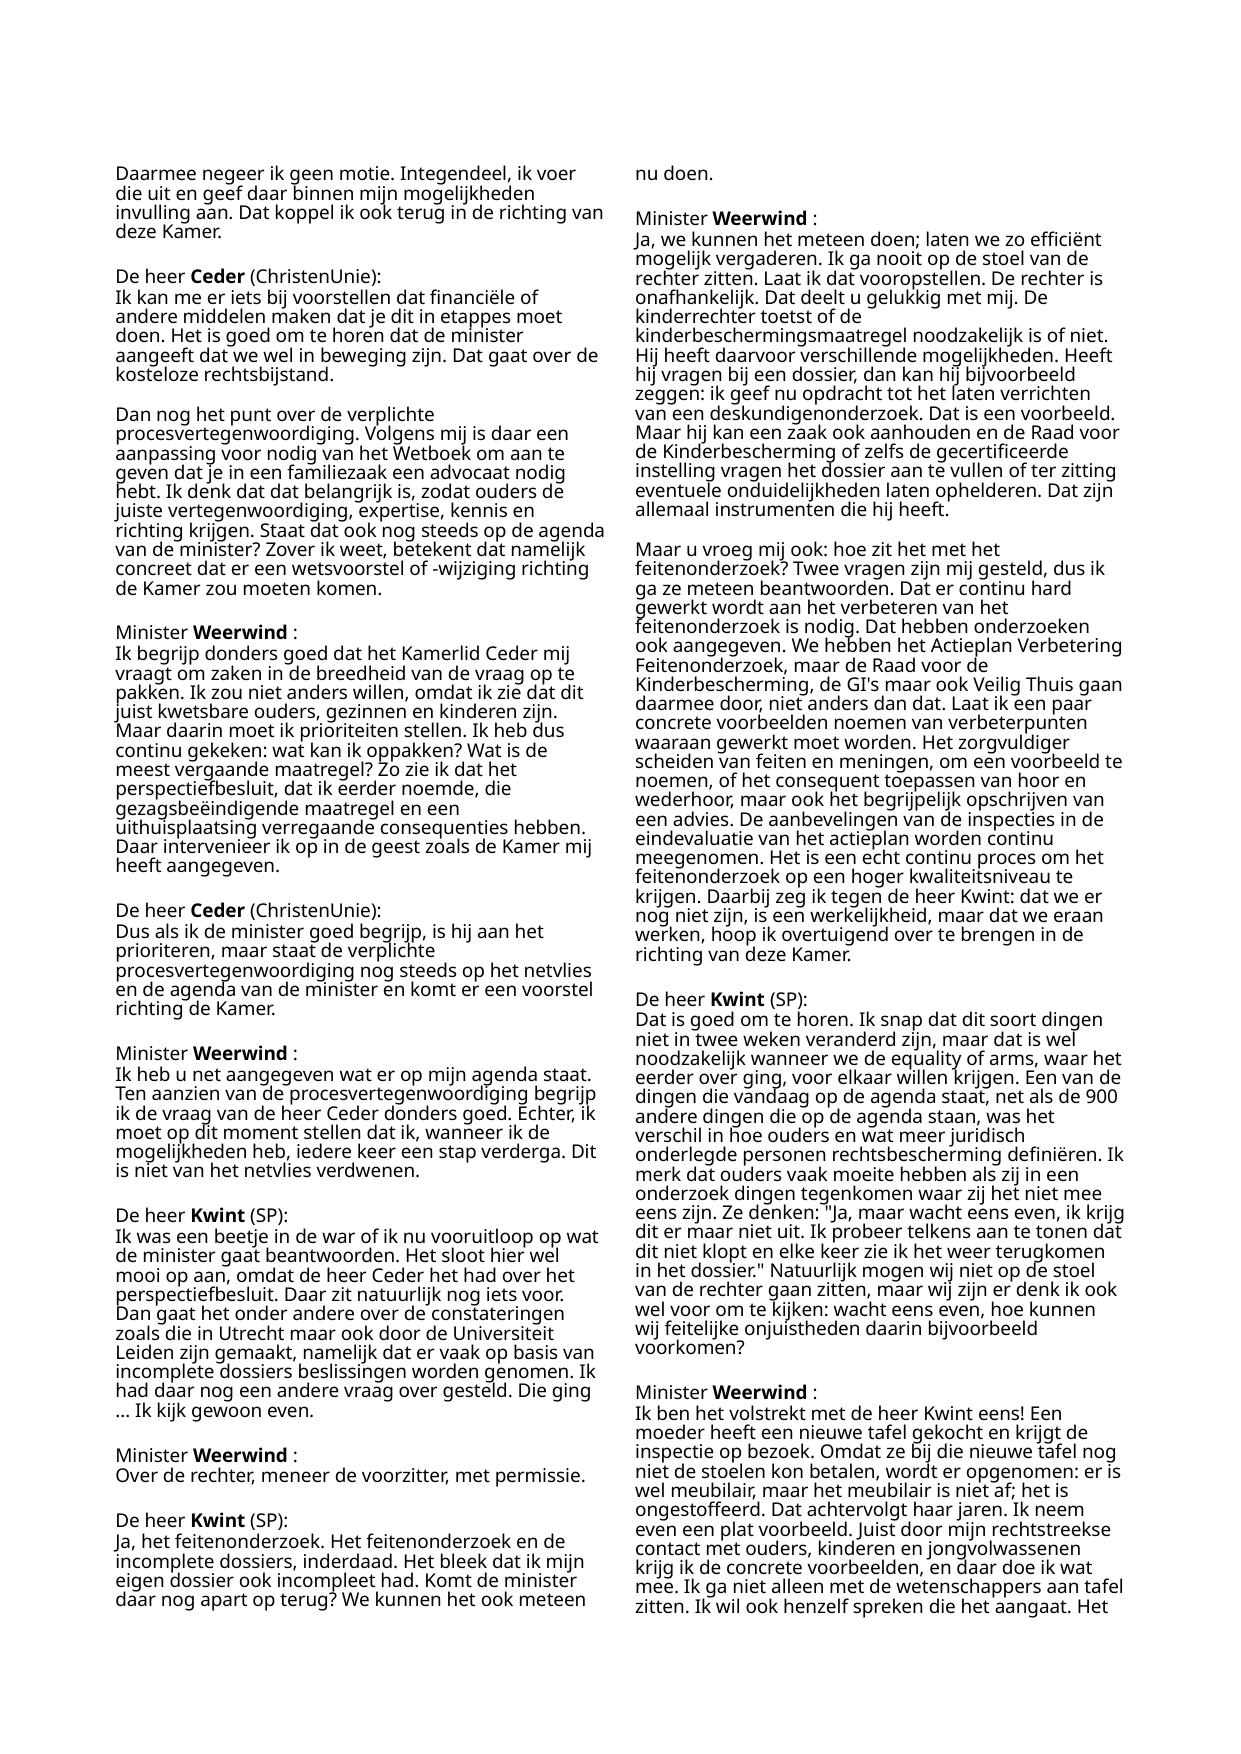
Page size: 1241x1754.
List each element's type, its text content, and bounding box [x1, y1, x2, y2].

text Maar u vroeg mij ook: hoe zit het met het feitenonderzoek? Twee vragen zijn mij gesteld, dus ik ga ze meteen beantwoorden. Dat er continu hard gewerkt wordt aan het verbeteren van het feitenonderzoek is nodig. Dat hebben onderzoeken ook aangegeven. We hebben het Actieplan Verbetering Feitenonderzoek, maar de Raad voor de Kinderbescherming, de GI's maar ook Veilig Thuis gaan daarmee door, niet anders dan dat. Laat ik een paar concrete voorbeelden noemen van verbeterpunten waaraan gewerkt moet worden. Het zorgvuldiger scheiden van feiten en meningen, om een voorbeeld te noemen, of het consequent toepassen van hoor en wederhoor, maar ook het begrijpelijk opschrijven van een advies. De aanbevelingen van de inspecties in de eindevaluatie van het actieplan worden continu meegenomen. Het is een echt continu proces om het feitenonderzoek op een hoger kwaliteitsniveau te krijgen. Daarbij zeg ik tegen de heer Kwint: dat we er nog niet zijn, is een werkelijkheid, maar dat we eraan werken, hoop ik overtuigend over te brengen in de richting van deze Kamer. [635, 541, 1125, 965]
text De heer Ceder (ChristenUnie): [115, 263, 605, 289]
text De heer Kwint (SP): [635, 986, 1125, 1011]
text Dan nog het punt over de verplichte procesvertegenwoordiging. Volgens mij is daar een aanpassing voor nodig van het Wetboek om aan te geven dat je in een familiezaak een advocaat nodig hebt. Ik denk dat dat belangrijk is, zodat ouders de juiste vertegenwoordiging, expertise, kennis en richting krijgen. Staat dat ook nog steeds op de agenda van de minister? Zover ik weet, betekent dat namelijk concreet dat er een wetsvoorstel of -wijziging richting de Kamer zou moeten komen. [115, 406, 605, 599]
text Ik begrijp donders goed dat het Kamerlid Ceder mij vraagt om zaken in de breedheid van de vraag op te pakken. Ik zou niet anders willen, omdat ik zie dat dit juist kwetsbare ouders, gezinnen en kinderen zijn. Maar daarin moet ik prioriteiten stellen. Ik heb dus continu gekeken: wat kan ik oppakken? Wat is de meest vergaande maatregel? Zo zie ik dat het perspectiefbesluit, dat ik eerder noemde, die gezagsbeëindigende maatregel en een uithuisplaatsing verregaande consequenties hebben. Daar intervenieer ik op in de geest zoals de Kamer mij heeft aangegeven. [115, 645, 605, 877]
text Dat is goed om te horen. Ik snap dat dit soort dingen niet in twee weken veranderd zijn, maar dat is wel noodzakelijk wanneer we de equality of arms, waar het eerder over ging, voor elkaar willen krijgen. Een van de dingen die vandaag op de agenda staat, net als de 900 andere dingen die op de agenda staan, was het verschil in hoe ouders en wat meer juridisch onderlegde personen rechtsbescherming definiëren. Ik merk dat ouders vaak moeite hebben als zij in een onderzoek dingen tegenkomen waar zij het niet mee eens zijn. Ze denken: "Ja, maar wacht eens even, ik krijg dit er maar niet uit. Ik probeer telkens aan te tonen dat dit niet klopt en elke keer zie ik het weer terugkomen in het dossier." Natuurlijk mogen wij niet op de stoel van de rechter gaan zitten, maar wij zijn er denk ik ook wel voor om te kijken: wacht eens even, hoe kunnen wij feitelijke onjuistheden daarin bijvoorbeeld voorkomen? [635, 1011, 1125, 1358]
text De heer Ceder (ChristenUnie): [115, 897, 605, 923]
text Daarmee negeer ik geen motie. Integendeel, ik voer die uit en geef daar binnen mijn mogelijkheden invulling aan. Dat koppel ik ook terug in de richting van deze Kamer. [115, 165, 605, 242]
text Minister Weerwind : [115, 619, 605, 645]
text Ja, het feitenonderzoek. Het feitenonderzoek en de incomplete dossiers, inderdaad. Het bleek dat ik mijn eigen dossier ook incompleet had. Komt de minister daar nog apart op terug? We kunnen het ook meteen [115, 1533, 605, 1610]
text Minister Weerwind : [635, 1379, 1125, 1405]
text Minister Weerwind : [635, 205, 1125, 231]
text Ik ben het volstrekt met de heer Kwint eens! Een moeder heeft een nieuwe tafel gekocht en krijgt de inspectie op bezoek. Omdat ze bij die nieuwe tafel nog niet de stoelen kon betalen, wordt er opgenomen: er is wel meubilair, maar het meubilair is niet af; het is ongestoffeerd. Dat achtervolgt haar jaren. Ik neem even een plat voorbeeld. Juist door mijn rechtstreekse contact met ouders, kinderen en jongvolwassenen krijg ik de concrete voorbeelden, en daar doe ik wat mee. Ik ga niet alleen met de wetenschappers aan tafel zitten. Ik wil ook henzelf spreken die het aangaat. Het [635, 1405, 1125, 1617]
text Over de rechter, meneer de voorzitter, met permissie. [115, 1467, 605, 1487]
text nu doen. [635, 165, 1125, 184]
text Ik kan me er iets bij voorstellen dat financiële of andere middelen maken dat je dit in etappes moet doen. Het is goed om te horen dat de minister aangeeft dat we wel in beweging zijn. Dat gaat over de kosteloze rechtsbijstand. [115, 289, 605, 385]
text Dus als ik de minister goed begrijp, is hij aan het prioriteren, maar staat de verplichte procesvertegenwoordiging nog steeds op het netvlies en de agenda van de minister en komt er een voorstel richting de Kamer. [115, 923, 605, 1019]
text Ik was een beetje in de war of ik nu vooruitloop op wat de minister gaat beantwoorden. Het sloot hier wel mooi op aan, omdat de heer Ceder het had over het perspectiefbesluit. Daar zit natuurlijk nog iets voor. Dan gaat het onder andere over de constateringen zoals die in Utrecht maar ook door de Universiteit Leiden zijn gemaakt, namelijk dat er vaak op basis van incomplete dossiers beslissingen worden genomen. Ik had daar nog een andere vraag over gesteld. Die ging … Ik kijk gewoon even. [115, 1228, 605, 1421]
text Ja, we kunnen het meteen doen; laten we zo efficiënt mogelijk vergaderen. Ik ga nooit op de stoel van de rechter zitten. Laat ik dat vooropstellen. De rechter is onafhankelijk. Dat deelt u gelukkig met mij. De kinderrechter toetst of de kinderbeschermingsmaatregel noodzakelijk is of niet. Hij heeft daarvoor verschillende mogelijkheden. Heeft hij vragen bij een dossier, dan kan hij bijvoorbeeld zeggen: ik geef nu opdracht tot het laten verrichten van een deskundigenonderzoek. Dat is een voorbeeld. Maar hij kan een zaak ook aanhouden en de Raad voor de Kinderbescherming of zelfs de gecertificeerde instelling vragen het dossier aan te vullen of ter zitting eventuele onduidelijkheden laten ophelderen. Dat zijn allemaal instrumenten die hij heeft. [635, 231, 1125, 520]
text Ik heb u net aangegeven wat er op mijn agenda staat. Ten aanzien van de procesvertegenwoordiging begrijp ik de vraag van de heer Ceder donders goed. Echter, ik moet op dit moment stellen dat ik, wanneer ik de mogelijkheden heb, iedere keer een stap verderga. Dit is niet van het netvlies verdwenen. [115, 1066, 605, 1182]
text De heer Kwint (SP): [115, 1508, 605, 1533]
text Minister Weerwind : [115, 1040, 605, 1066]
text De heer Kwint (SP): [115, 1202, 605, 1228]
text Minister Weerwind : [115, 1442, 605, 1467]
